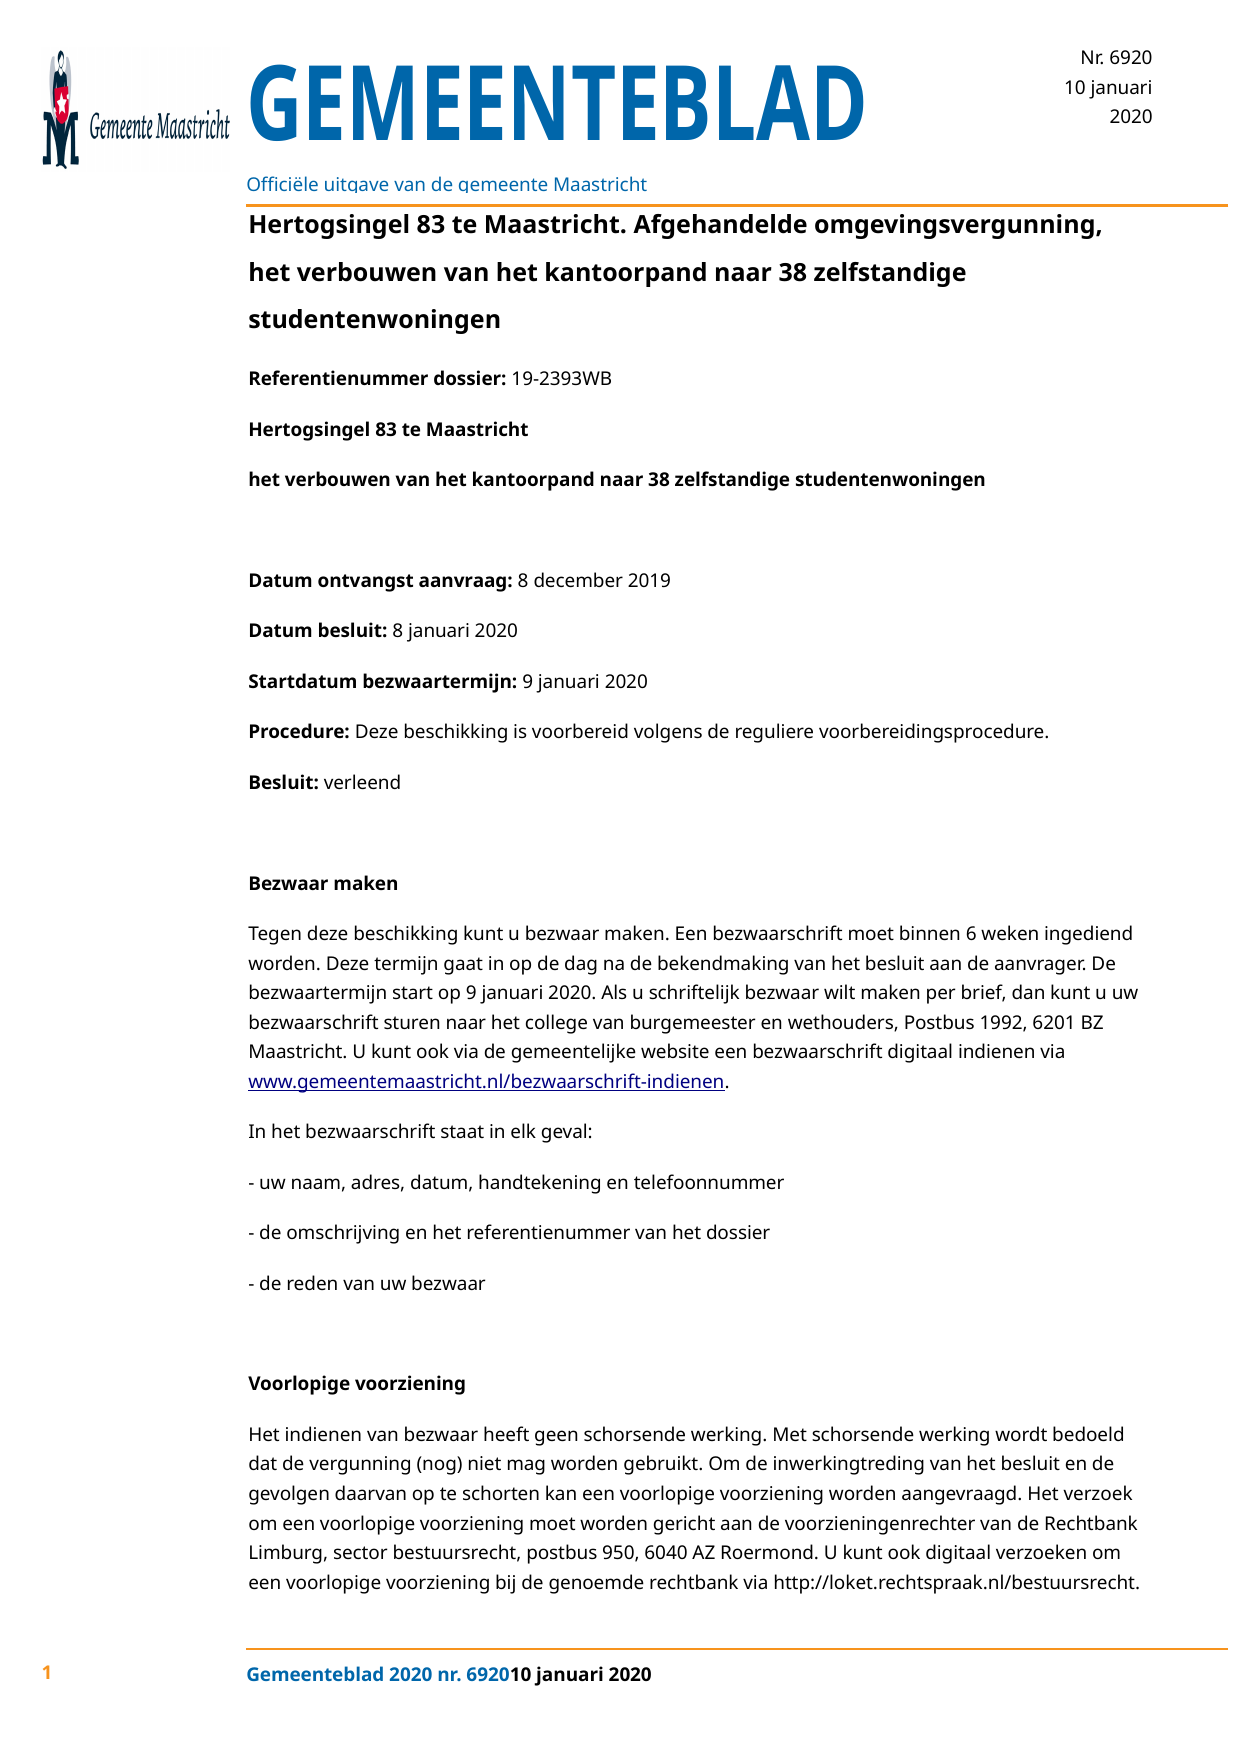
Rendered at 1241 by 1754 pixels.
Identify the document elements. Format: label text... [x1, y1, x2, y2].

text Hertogsingel 83 te Maastricht. Afgehandelde omgevingsvergunning, het verbouwen van het kantoorpand naar 38 zelfstandige studentenwoningen [248, 207, 1152, 336]
text Hertogsingel 83 te Maastricht [248, 416, 1152, 442]
text Datum ontvangst aanvraag: 8 december 2019 [248, 567, 1152, 593]
text Besluit: verleend [248, 769, 1152, 794]
text - uw naam, adres, datum, handtekening en telefoonnummer [248, 1169, 1152, 1194]
text Het indienen van bezwaar heeft geen schorsende werking. Met schorsende werking wordt bedoeld dat de vergunning (nog) niet mag worden gebruikt. Om de inwerkingtreding van het besluit en de gevolgen daarvan op te schorten kan een voorlopige voorziening worden aangevraagd. Het verzoek om een voorlopige voorziening moet worden gericht aan de voorzieningenrechter van de Rechtbank Limburg, sector bestuursrecht, postbus 950, 6040 AZ Roermond. U kunt ook digitaal verzoeken om een voorlopige voorziening bij de genoemde rechtbank via http://loket.rechtspraak.nl/bestuursrecht. [248, 1421, 1152, 1594]
picture [41, 47, 231, 172]
text Bezwaar maken [248, 870, 1152, 895]
text - de omschrijving en het referentienummer van het dossier [248, 1219, 1152, 1245]
text Voorlopige voorziening [248, 1371, 1152, 1396]
text Datum besluit: 8 januari 2020 [248, 618, 1152, 643]
text Startdatum bezwaartermijn: 9 januari 2020 [248, 668, 1152, 694]
text - de reden van uw bezwaar [248, 1270, 1152, 1295]
text Procedure: Deze beschikking is voorbereid volgens de reguliere voorbereidingsprocedure. [248, 718, 1152, 744]
text In het bezwaarschrift staat in elk geval: [248, 1118, 1152, 1144]
text Referentienummer dossier: 19-2393WB [248, 366, 1152, 391]
text Tegen deze beschikking kunt u bezwaar maken. Een bezwaarschrift moet binnen 6 weken ingediend worden. Deze termijn gaat in op de dag na de bekendmaking van het besluit aan de aanvrager. De bezwaartermijn start op 9 januari 2020. Als u schriftelijk bezwaar wilt maken per brief, dan kunt u uw bezwaarschrift sturen naar het college van burgemeester en wethouders, Postbus 1992, 6201 BZ Maastricht. U kunt ook via de gemeentelijke website een bezwaarschrift digitaal indienen via www.gemeentemaastricht.nl/bezwaarschrift-indienen. [248, 920, 1152, 1094]
text het verbouwen van het kantoorpand naar 38 zelfstandige studentenwoningen [248, 466, 1152, 492]
